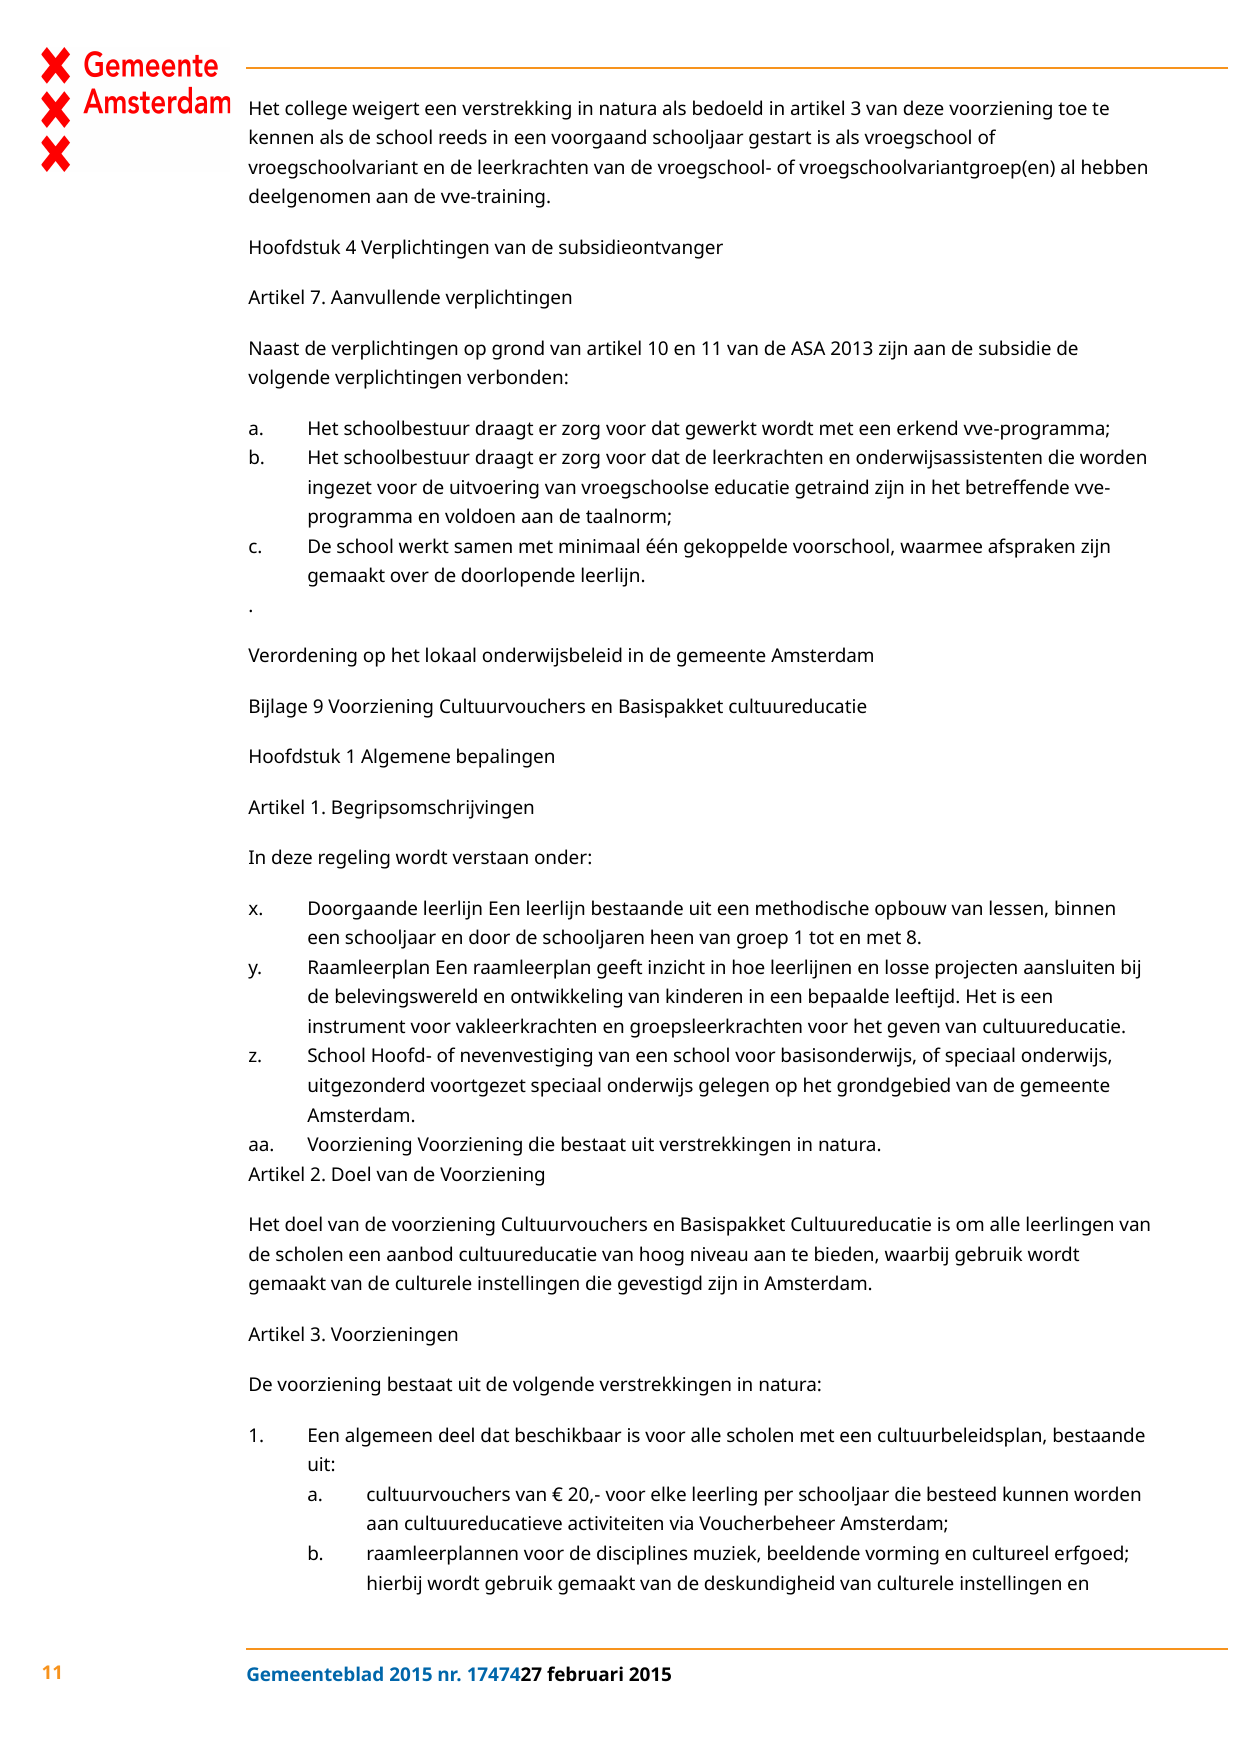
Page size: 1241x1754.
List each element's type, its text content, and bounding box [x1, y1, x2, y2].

text Naast de verplichtingen op grond van artikel 10 en 11 van de ASA 2013 zijn aan de subsidie de volgende verplichtingen verbonden: [248, 335, 1152, 390]
list Doorgaande leerlijn Een leerlijn bestaande uit een methodische opbouw van lessen, binnen een schooljaar en door de schooljaren heen van groep 1 tot en met 8. [248, 895, 1152, 950]
text Artikel 2. Doel van de Voorziening [248, 1161, 1152, 1187]
list Het schoolbestuur draagt er zorg voor dat de leerkrachten en onderwijsassistenten die worden ingezet voor de uitvoering van vroegschoolse educatie getraind zijn in het betreffende vve-programma en voldoen aan de taalnorm; [248, 444, 1152, 529]
text In deze regeling wordt verstaan onder: [248, 844, 1152, 870]
text Het doel van de voorziening Cultuurvouchers en Basispakket Cultuureducatie is om alle leerlingen van de scholen een aanbod cultuureducatie van hoog niveau aan te bieden, waarbij gebruik wordt gemaakt van de culturele instellingen die gevestigd zijn in Amsterdam. [248, 1211, 1152, 1296]
text Hoofdstuk 1 Algemene bepalingen [248, 743, 1152, 769]
text Artikel 1. Begripsomschrijvingen [248, 794, 1152, 820]
list cultuurvouchers van € 20,- voor elke leerling per schooljaar die besteed kunnen worden aan cultuureducatieve activiteiten via Voucherbeheer Amsterdam; [307, 1481, 1152, 1536]
text . [248, 592, 1152, 618]
list Voorziening Voorziening die bestaat uit verstrekkingen in natura. [248, 1131, 1152, 1157]
list raamleerplannen voor de disciplines muziek, beeldende vorming en cultureel erfgoed; hierbij wordt gebruik gemaakt van de deskundigheid van culturele instellingen en [307, 1540, 1152, 1596]
list Raamleerplan Een raamleerplan geeft inzicht in hoe leerlijnen en losse projecten aansluiten bij de belevingswereld en ontwikkeling van kinderen in een bepaalde leeftijd. Het is een instrument voor vakleerkrachten en groepsleerkrachten voor het geven van cultuureducatie. [248, 954, 1152, 1039]
text Bijlage 9 Voorziening Cultuurvouchers en Basispakket cultuureducatie [248, 693, 1152, 719]
text Artikel 3. Voorzieningen [248, 1321, 1152, 1347]
list De school werkt samen met minimaal één gekoppelde voorschool, waarmee afspraken zijn gemaakt over de doorlopende leerlijn. [248, 533, 1152, 588]
text Hoofdstuk 4 Verplichtingen van de subsidieontvanger [248, 234, 1152, 260]
list Een algemeen deel dat beschikbaar is voor alle scholen met een cultuurbeleidsplan, bestaande uit: [248, 1422, 1152, 1477]
text De voorziening bestaat uit de volgende verstrekkingen in natura: [248, 1371, 1152, 1397]
list School Hoofd- of nevenvestiging van een school voor basisonderwijs, of speciaal onderwijs, uitgezonderd voortgezet speciaal onderwijs gelegen op het grondgebied van de gemeente Amsterdam. [248, 1043, 1152, 1128]
list Het schoolbestuur draagt er zorg voor dat gewerkt wordt met een erkend vve-programma; [248, 415, 1152, 441]
text Artikel 7. Aanvullende verplichtingen [248, 284, 1152, 310]
text Verordening op het lokaal onderwijsbeleid in de gemeente Amsterdam [248, 643, 1152, 668]
text Het college weigert een verstrekking in natura als bedoeld in artikel 3 van deze voorziening toe te kennen als de school reeds in een voorgaand schooljaar gestart is als vroegschool of vroegschoolvariant en de leerkrachten van de vroegschool- of vroegschoolvariantgroep(en) al hebben deelgenomen aan de vve-training. [248, 95, 1152, 209]
picture [41, 47, 231, 172]
